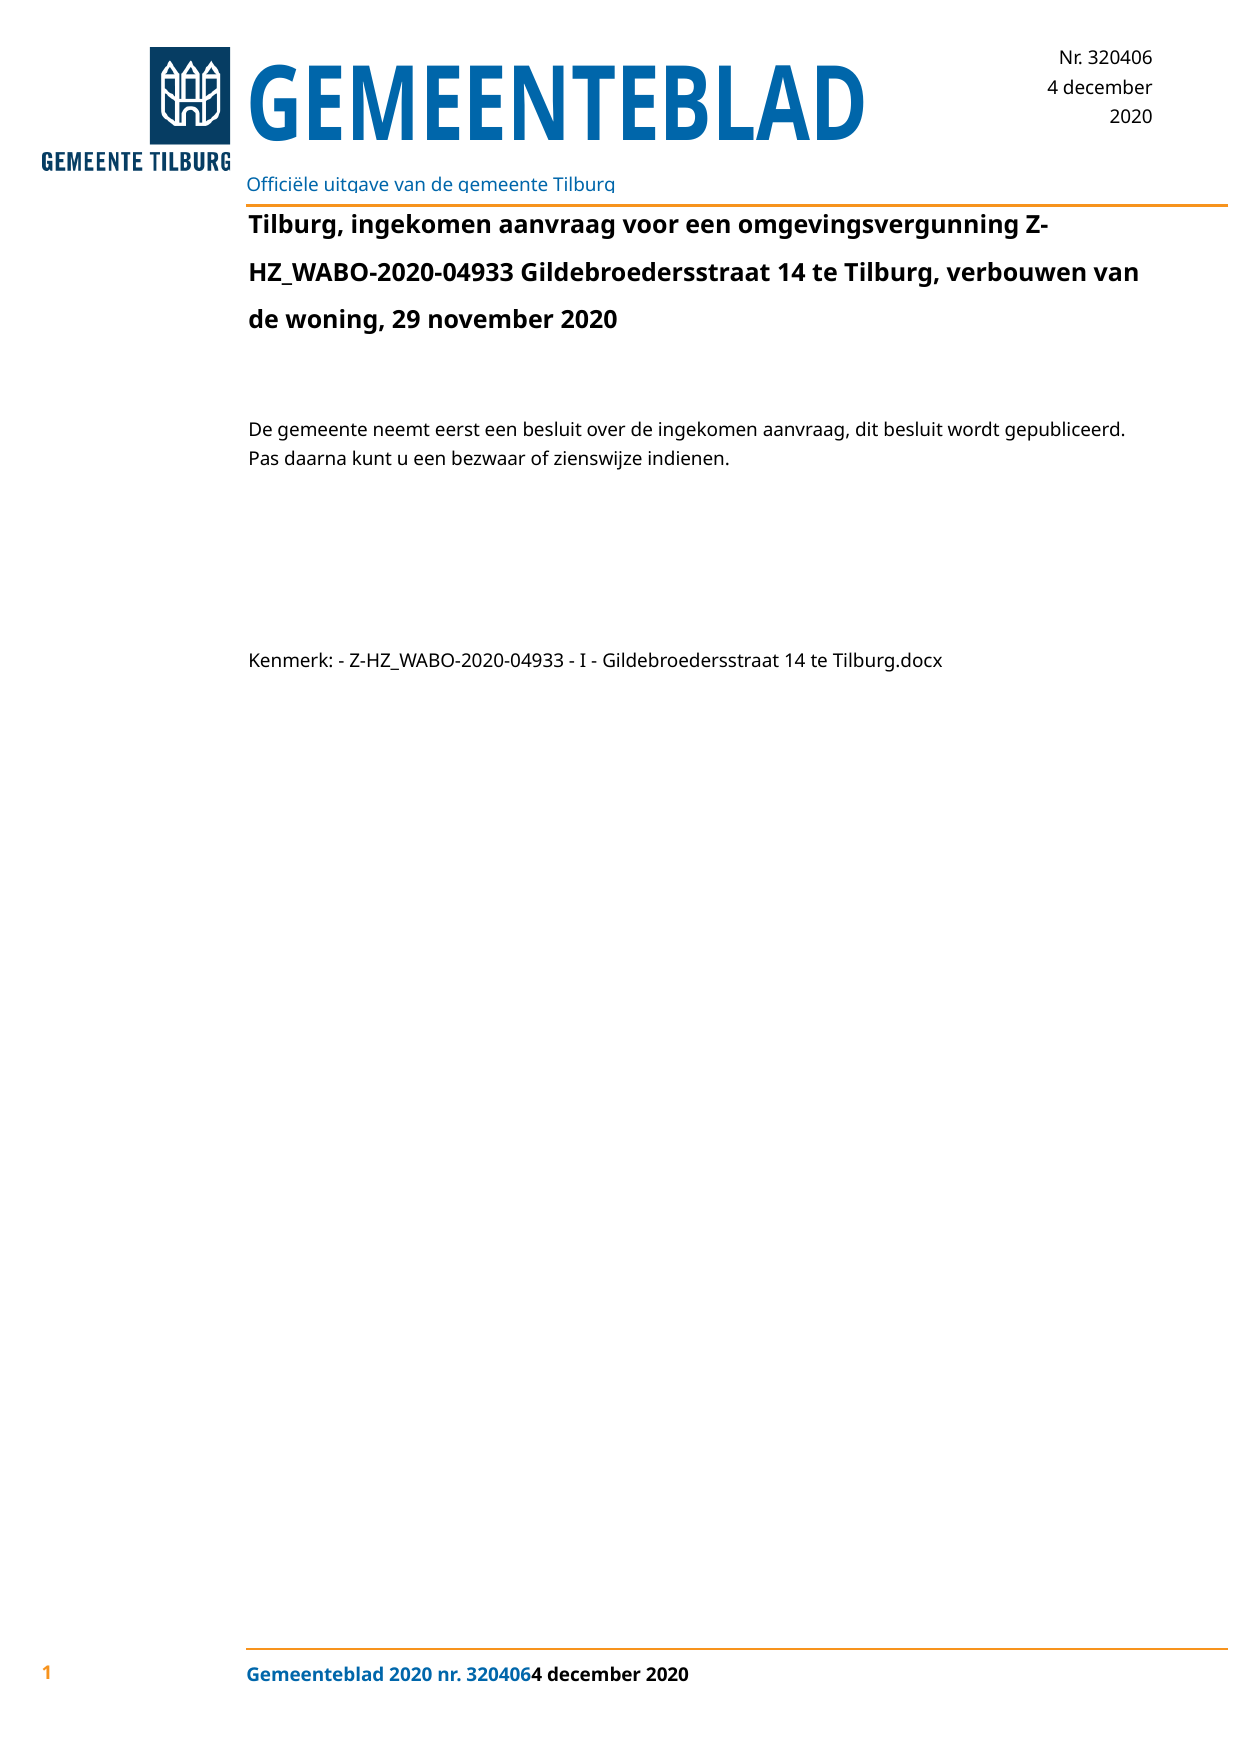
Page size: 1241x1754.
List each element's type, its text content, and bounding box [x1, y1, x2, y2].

text Kenmerk: - Z-HZ_WABO-2020-04933 - I - Gildebroedersstraat 14 te Tilburg.docx [248, 647, 1152, 673]
text De gemeente neemt eerst een besluit over de ingekomen aanvraag, dit besluit wordt gepubliceerd. Pas daarna kunt u een bezwaar of zienswijze indienen. [248, 416, 1152, 471]
picture [41, 47, 231, 172]
text Tilburg, ingekomen aanvraag voor een omgevingsvergunning Z-HZ_WABO-2020-04933 Gildebroedersstraat 14 te Tilburg, verbouwen van de woning, 29 november 2020 [248, 207, 1152, 336]
